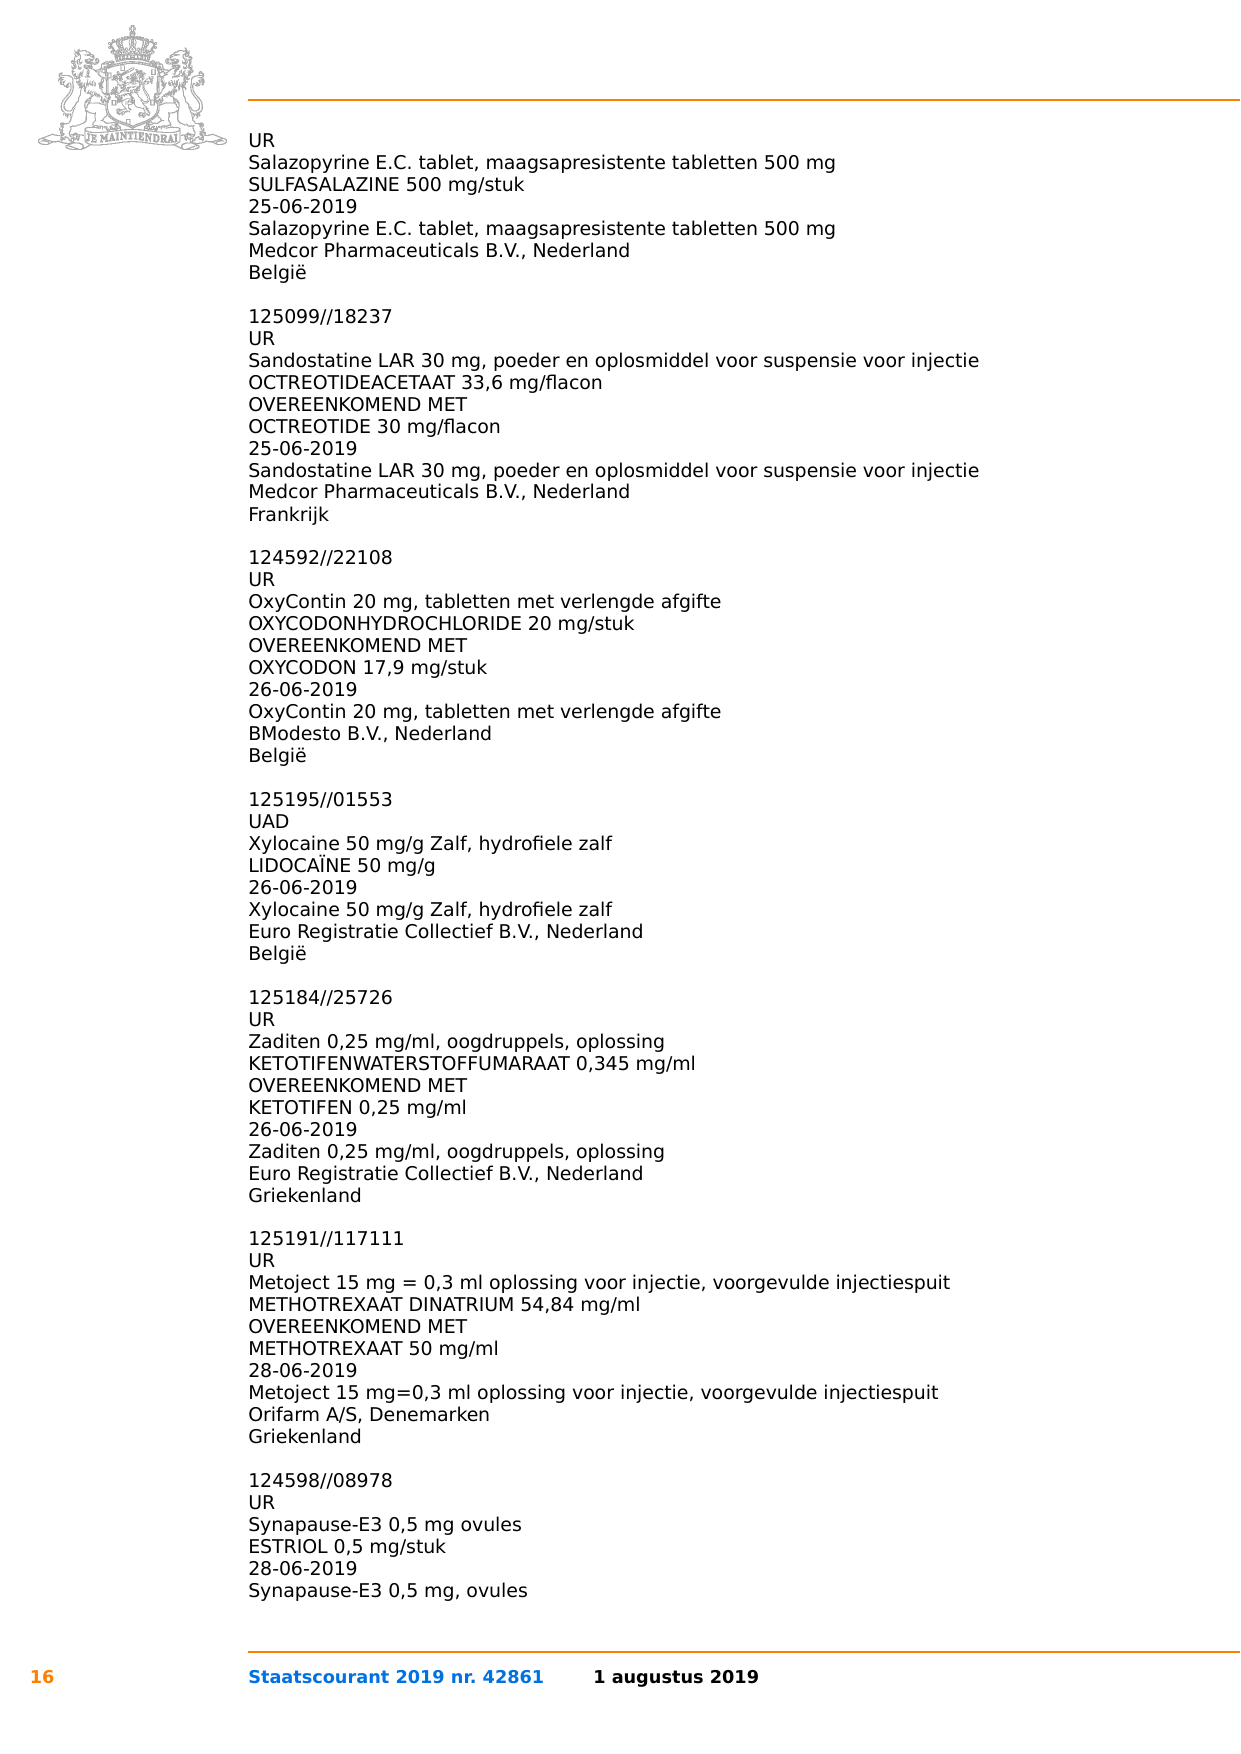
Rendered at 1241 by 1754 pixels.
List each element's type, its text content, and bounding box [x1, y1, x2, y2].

text OVEREENKOMEND MET [248, 393, 1163, 416]
text 125191//117111 [248, 1228, 1163, 1250]
picture [38, 25, 227, 150]
text UR [248, 328, 1163, 349]
text LIDOCAÏNE 50 mg/g [248, 855, 1163, 877]
text 28-06-2019 [248, 1360, 1163, 1382]
text 28-06-2019 [248, 1558, 1163, 1580]
text OXYCODONHYDROCHLORIDE 20 mg/stuk [248, 613, 1163, 635]
text België [248, 943, 1163, 965]
text 125184//25726 [248, 987, 1163, 1009]
text Salazopyrine E.C. tablet, maagsapresistente tabletten 500 mg [248, 218, 1163, 240]
text KETOTIFEN 0,25 mg/ml [248, 1097, 1163, 1118]
text Medcor Pharmaceuticals B.V., Nederland [248, 240, 1163, 262]
text 26-06-2019 [248, 1118, 1163, 1141]
text Griekenland [248, 1426, 1163, 1448]
text Salazopyrine E.C. tablet, maagsapresistente tabletten 500 mg [248, 152, 1163, 174]
text UR [248, 130, 1163, 152]
text Metoject 15 mg=0,3 ml oplossing voor injectie, voorgevulde injectiespuit [248, 1382, 1163, 1404]
text Orifarm A/S, Denemarken [248, 1404, 1163, 1426]
text Synapause-E3 0,5 mg ovules [248, 1514, 1163, 1536]
text Sandostatine LAR 30 mg, poeder en oplosmiddel voor suspensie voor injectie [248, 349, 1163, 372]
text OVEREENKOMEND MET [248, 635, 1163, 657]
text Medcor Pharmaceuticals B.V., Nederland [248, 481, 1163, 503]
text 26-06-2019 [248, 679, 1163, 701]
text UR [248, 1492, 1163, 1514]
text 125195//01553 [248, 789, 1163, 811]
text OCTREOTIDE 30 mg/flacon [248, 416, 1163, 437]
text België [248, 262, 1163, 284]
text OCTREOTIDEACETAAT 33,6 mg/flacon [248, 372, 1163, 393]
text 124598//08978 [248, 1470, 1163, 1492]
text ESTRIOL 0,5 mg/stuk [248, 1536, 1163, 1558]
text Zaditen 0,25 mg/ml, oogdruppels, oplossing [248, 1031, 1163, 1053]
text SULFASALAZINE 500 mg/stuk [248, 174, 1163, 196]
text OxyContin 20 mg, tabletten met verlengde afgifte [248, 591, 1163, 613]
text METHOTREXAAT DINATRIUM 54,84 mg/ml [248, 1294, 1163, 1316]
text Xylocaine 50 mg/g Zalf, hydrofiele zalf [248, 833, 1163, 855]
text UAD [248, 811, 1163, 833]
text UR [248, 1250, 1163, 1272]
text 25-06-2019 [248, 196, 1163, 218]
text KETOTIFENWATERSTOFFUMARAAT 0,345 mg/ml [248, 1053, 1163, 1074]
text OxyContin 20 mg, tabletten met verlengde afgifte [248, 701, 1163, 723]
text Synapause-E3 0,5 mg, ovules [248, 1580, 1163, 1602]
text UR [248, 569, 1163, 591]
text BModesto B.V., Nederland [248, 723, 1163, 745]
text 125099//18237 [248, 306, 1163, 328]
text Xylocaine 50 mg/g Zalf, hydrofiele zalf [248, 899, 1163, 921]
text OXYCODON 17,9 mg/stuk [248, 657, 1163, 679]
text UR [248, 1009, 1163, 1031]
text 124592//22108 [248, 547, 1163, 569]
text Frankrijk [248, 503, 1163, 525]
text 26-06-2019 [248, 877, 1163, 899]
text OVEREENKOMEND MET [248, 1316, 1163, 1338]
text Zaditen 0,25 mg/ml, oogdruppels, oplossing [248, 1141, 1163, 1162]
text 25-06-2019 [248, 437, 1163, 459]
text Euro Registratie Collectief B.V., Nederland [248, 921, 1163, 943]
text METHOTREXAAT 50 mg/ml [248, 1338, 1163, 1360]
text Metoject 15 mg = 0,3 ml oplossing voor injectie, voorgevulde injectiespuit [248, 1272, 1163, 1294]
text Sandostatine LAR 30 mg, poeder en oplosmiddel voor suspensie voor injectie [248, 459, 1163, 481]
text België [248, 745, 1163, 767]
text Griekenland [248, 1184, 1163, 1206]
text Euro Registratie Collectief B.V., Nederland [248, 1162, 1163, 1184]
text OVEREENKOMEND MET [248, 1074, 1163, 1097]
